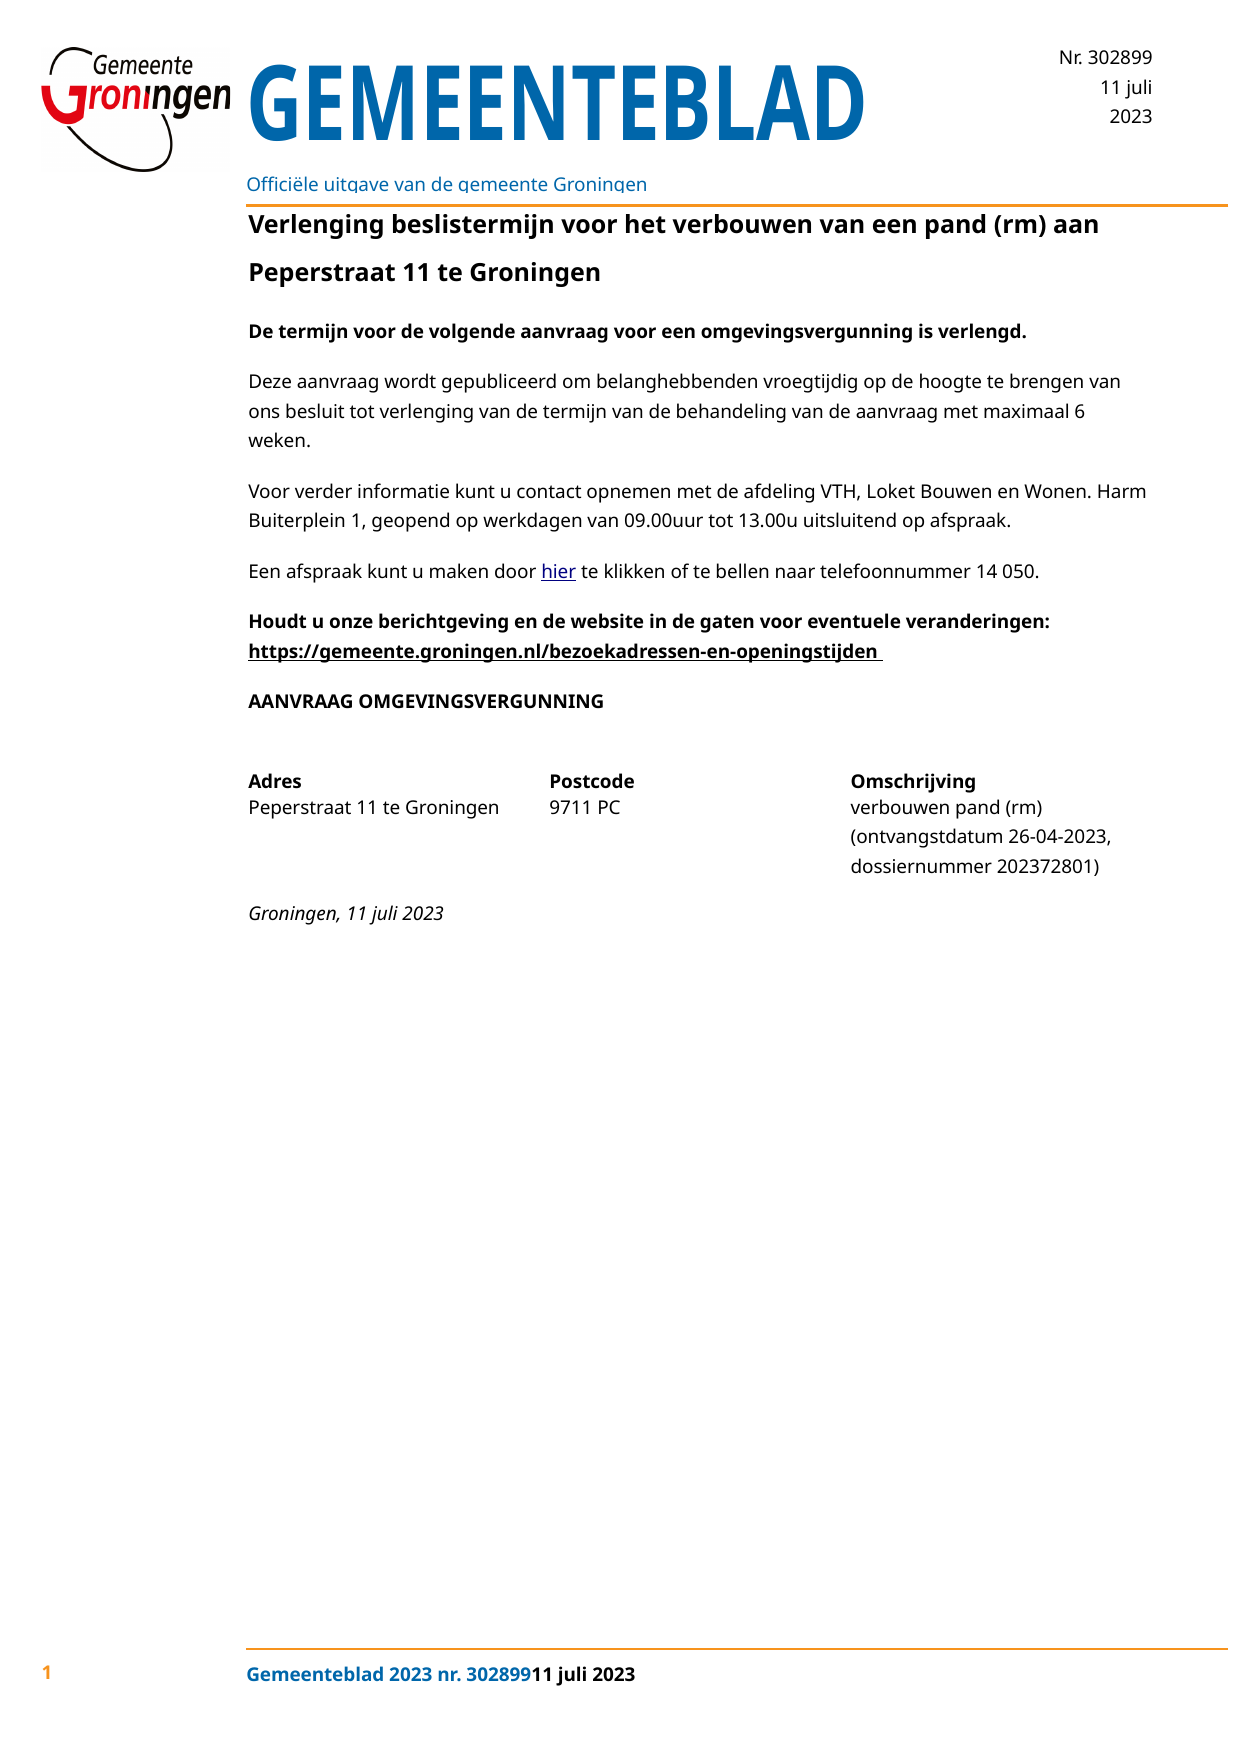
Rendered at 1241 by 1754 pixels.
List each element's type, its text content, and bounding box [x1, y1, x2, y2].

text AANVRAAG OMGEVINGSVERGUNNING [248, 688, 1152, 714]
table_cell Peperstraat 11 te Groningen [248, 794, 549, 879]
table_cell verbouwen pand (rm) (ontvangstdatum 26-04-2023, dossiernummer 202372801) [850, 794, 1152, 879]
table_header Adres [248, 769, 549, 794]
text Groningen, 11 juli 2023 [248, 901, 1152, 926]
text Een afspraak kunt u maken door hier te klikken of te bellen naar telefoonnummer 14 050. [248, 558, 1152, 584]
text De termijn voor de volgende aanvraag voor een omgevingsvergunning is verlengd. [248, 318, 1152, 344]
text Deze aanvraag wordt gepubliceerd om belanghebbenden vroegtijdig op de hoogte te brengen van ons besluit tot verlenging van de termijn van de behandeling van de aanvraag met maximaal 6 weken. [248, 368, 1152, 453]
table_header Omschrijving [850, 769, 1152, 794]
text Verlenging beslistermijn voor het verbouwen van een pand (rm) aan Peperstraat 11 te Groningen [248, 207, 1152, 288]
text Houdt u onze berichtgeving en de website in de gaten voor eventuele veranderingen: https://gemeente.groningen.nl/bezoekadressen-en-openingstijden [248, 608, 1152, 664]
table_header Postcode [549, 769, 850, 794]
picture [41, 47, 231, 172]
table_cell 9711 PC [549, 794, 850, 879]
text Voor verder informatie kunt u contact opnemen met de afdeling VTH, Loket Bouwen en Wonen. Harm Buiterplein 1, geopend op werkdagen van 09.00uur tot 13.00u uitsluitend op afspraak. [248, 478, 1152, 533]
